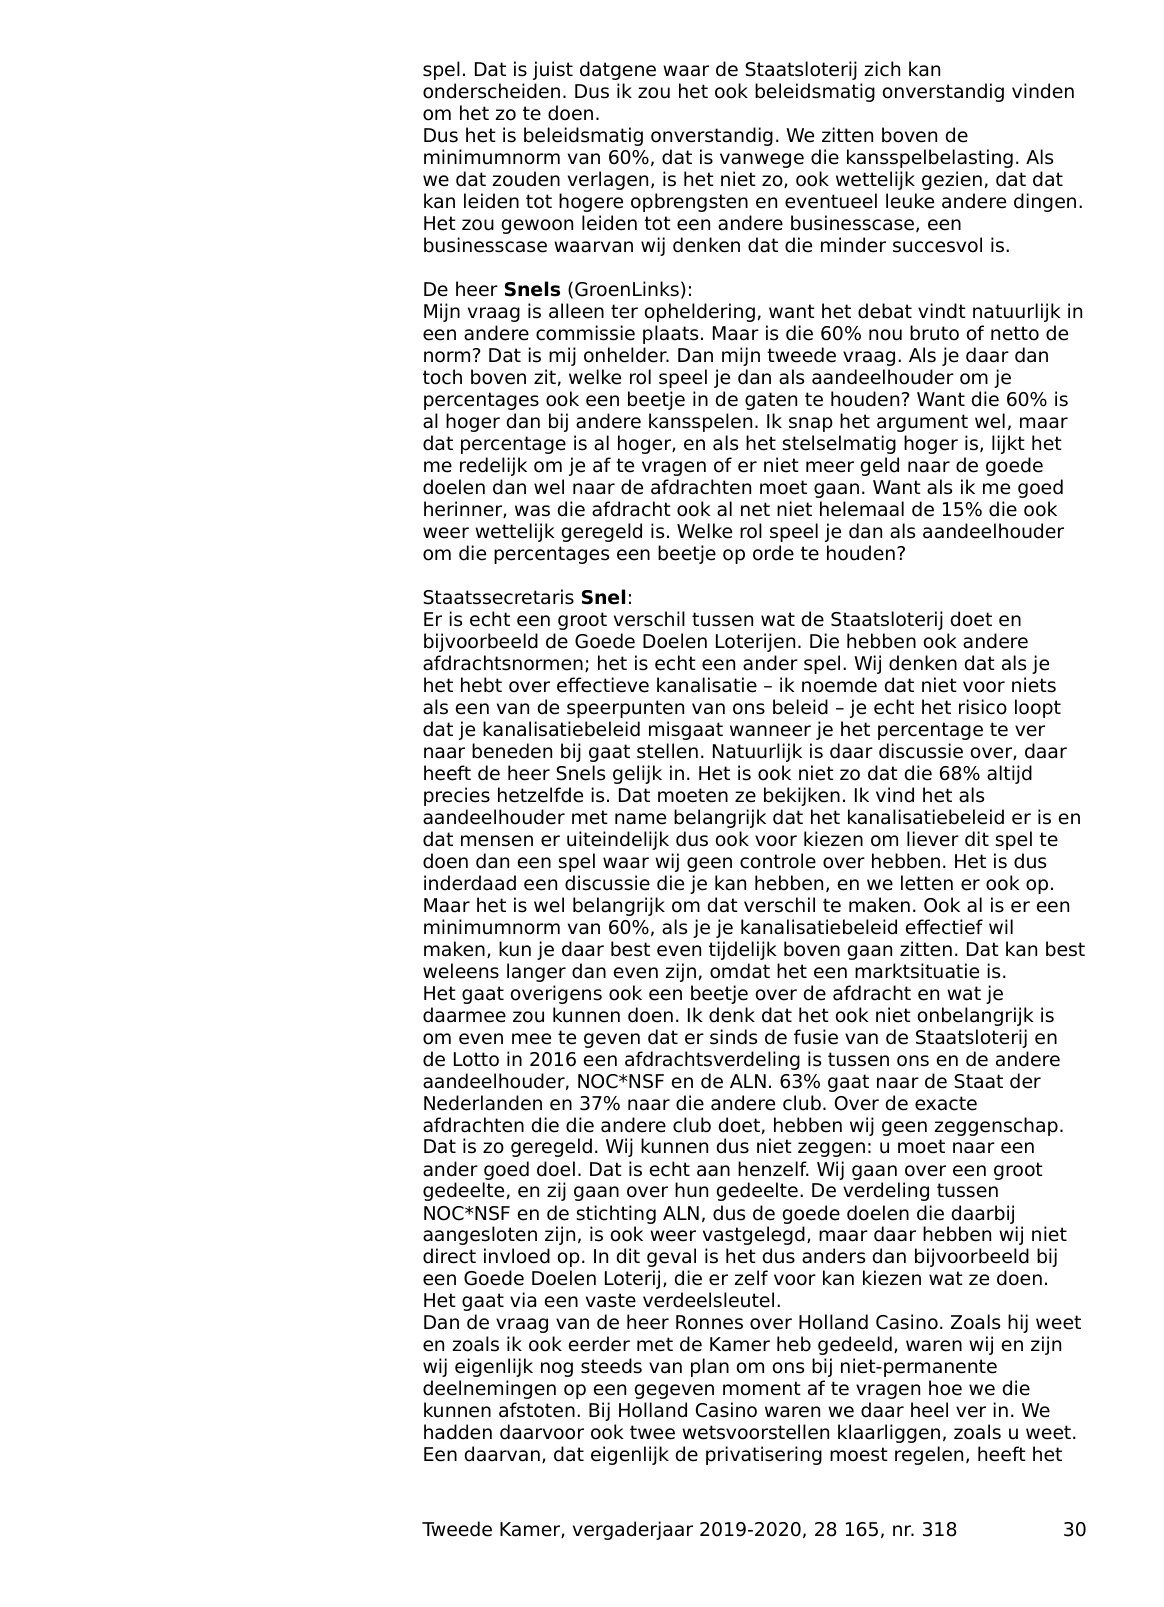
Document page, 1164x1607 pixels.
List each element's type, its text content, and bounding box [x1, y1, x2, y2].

text Dan de vraag van de heer Ronnes over Holland Casino. Zoals hij weet en zoals ik ook eerder met de Kamer heb gedeeld, waren wij en zijn wij eigenlijk nog steeds van plan om ons bij niet-permanente deelnemingen op een gegeven moment af te vragen hoe we die kunnen afstoten. Bij Holland Casino waren we daar heel ver in. We hadden daarvoor ook twee wetsvoorstellen klaarliggen, zoals u weet. Een daarvan, dat eigenlijk de privatisering moest regelen, heeft het [422, 1312, 1087, 1466]
text spel. Dat is juist datgene waar de Staatsloterij zich kan onderscheiden. Dus ik zou het ook beleidsmatig onverstandig vinden om het zo te doen. [422, 59, 1087, 125]
text De heer Snels (GroenLinks): [422, 279, 1087, 301]
text Dus het is beleidsmatig onverstandig. We zitten boven de minimumnorm van 60%, dat is vanwege die kansspelbelasting. Als we dat zouden verlagen, is het niet zo, ook wettelijk gezien, dat dat kan leiden tot hogere opbrengsten en eventueel leuke andere dingen. Het zou gewoon leiden tot een andere businesscase, een businesscase waarvan wij denken dat die minder succesvol is. [422, 125, 1087, 257]
text Er is echt een groot verschil tussen wat de Staatsloterij doet en bijvoorbeeld de Goede Doelen Loterijen. Die hebben ook andere afdrachtsnormen; het is echt een ander spel. Wij denken dat als je het hebt over effectieve kanalisatie – ik noemde dat niet voor niets als een van de speerpunten van ons beleid – je echt het risico loopt dat je kanalisatiebeleid misgaat wanneer je het percentage te ver naar beneden bij gaat stellen. Natuurlijk is daar discussie over, daar heeft de heer Snels gelijk in. Het is ook niet zo dat die 68% altijd precies hetzelfde is. Dat moeten ze bekijken. Ik vind het als aandeelhouder met name belangrijk dat het kanalisatiebeleid er is en dat mensen er uiteindelijk dus ook voor kiezen om liever dit spel te doen dan een spel waar wij geen controle over hebben. Het is dus inderdaad een discussie die je kan hebben, en we letten er ook op. Maar het is wel belangrijk om dat verschil te maken. Ook al is er een minimumnorm van 60%, als je je kanalisatiebeleid effectief wil maken, kun je daar best even tijdelijk boven gaan zitten. Dat kan best weleens langer dan even zijn, omdat het een marktsituatie is. [422, 609, 1087, 983]
text Het gaat overigens ook een beetje over de afdracht en wat je daarmee zou kunnen doen. Ik denk dat het ook niet onbelangrijk is om even mee te geven dat er sinds de fusie van de Staatsloterij en de Lotto in 2016 een afdrachtsverdeling is tussen ons en de andere aandeelhouder, NOC*NSF en de ALN. 63% gaat naar de Staat der Nederlanden en 37% naar die andere club. Over de exacte afdrachten die die andere club doet, hebben wij geen zeggenschap. Dat is zo geregeld. Wij kunnen dus niet zeggen: u moet naar een ander goed doel. Dat is echt aan henzelf. Wij gaan over een groot gedeelte, en zij gaan over hun gedeelte. De verdeling tussen NOC*NSF en de stichting ALN, dus de goede doelen die daarbij aangesloten zijn, is ook weer vastgelegd, maar daar hebben wij niet direct invloed op. In dit geval is het dus anders dan bijvoorbeeld bij een Goede Doelen Loterij, die er zelf voor kan kiezen wat ze doen. Het gaat via een vaste verdeelsleutel. [422, 983, 1087, 1312]
text Mijn vraag is alleen ter opheldering, want het debat vindt natuurlijk in een andere commissie plaats. Maar is die 60% nou bruto of netto de norm? Dat is mij onhelder. Dan mijn tweede vraag. Als je daar dan toch boven zit, welke rol speel je dan als aandeelhouder om je percentages ook een beetje in de gaten te houden? Want die 60% is al hoger dan bij andere kansspelen. Ik snap het argument wel, maar dat percentage is al hoger, en als het stelselmatig hoger is, lijkt het me redelijk om je af te vragen of er niet meer geld naar de goede doelen dan wel naar de afdrachten moet gaan. Want als ik me goed herinner, was die afdracht ook al net niet helemaal de 15% die ook weer wettelijk geregeld is. Welke rol speel je dan als aandeelhouder om die percentages een beetje op orde te houden? [422, 301, 1087, 565]
text Staatssecretaris Snel: [422, 587, 1087, 609]
